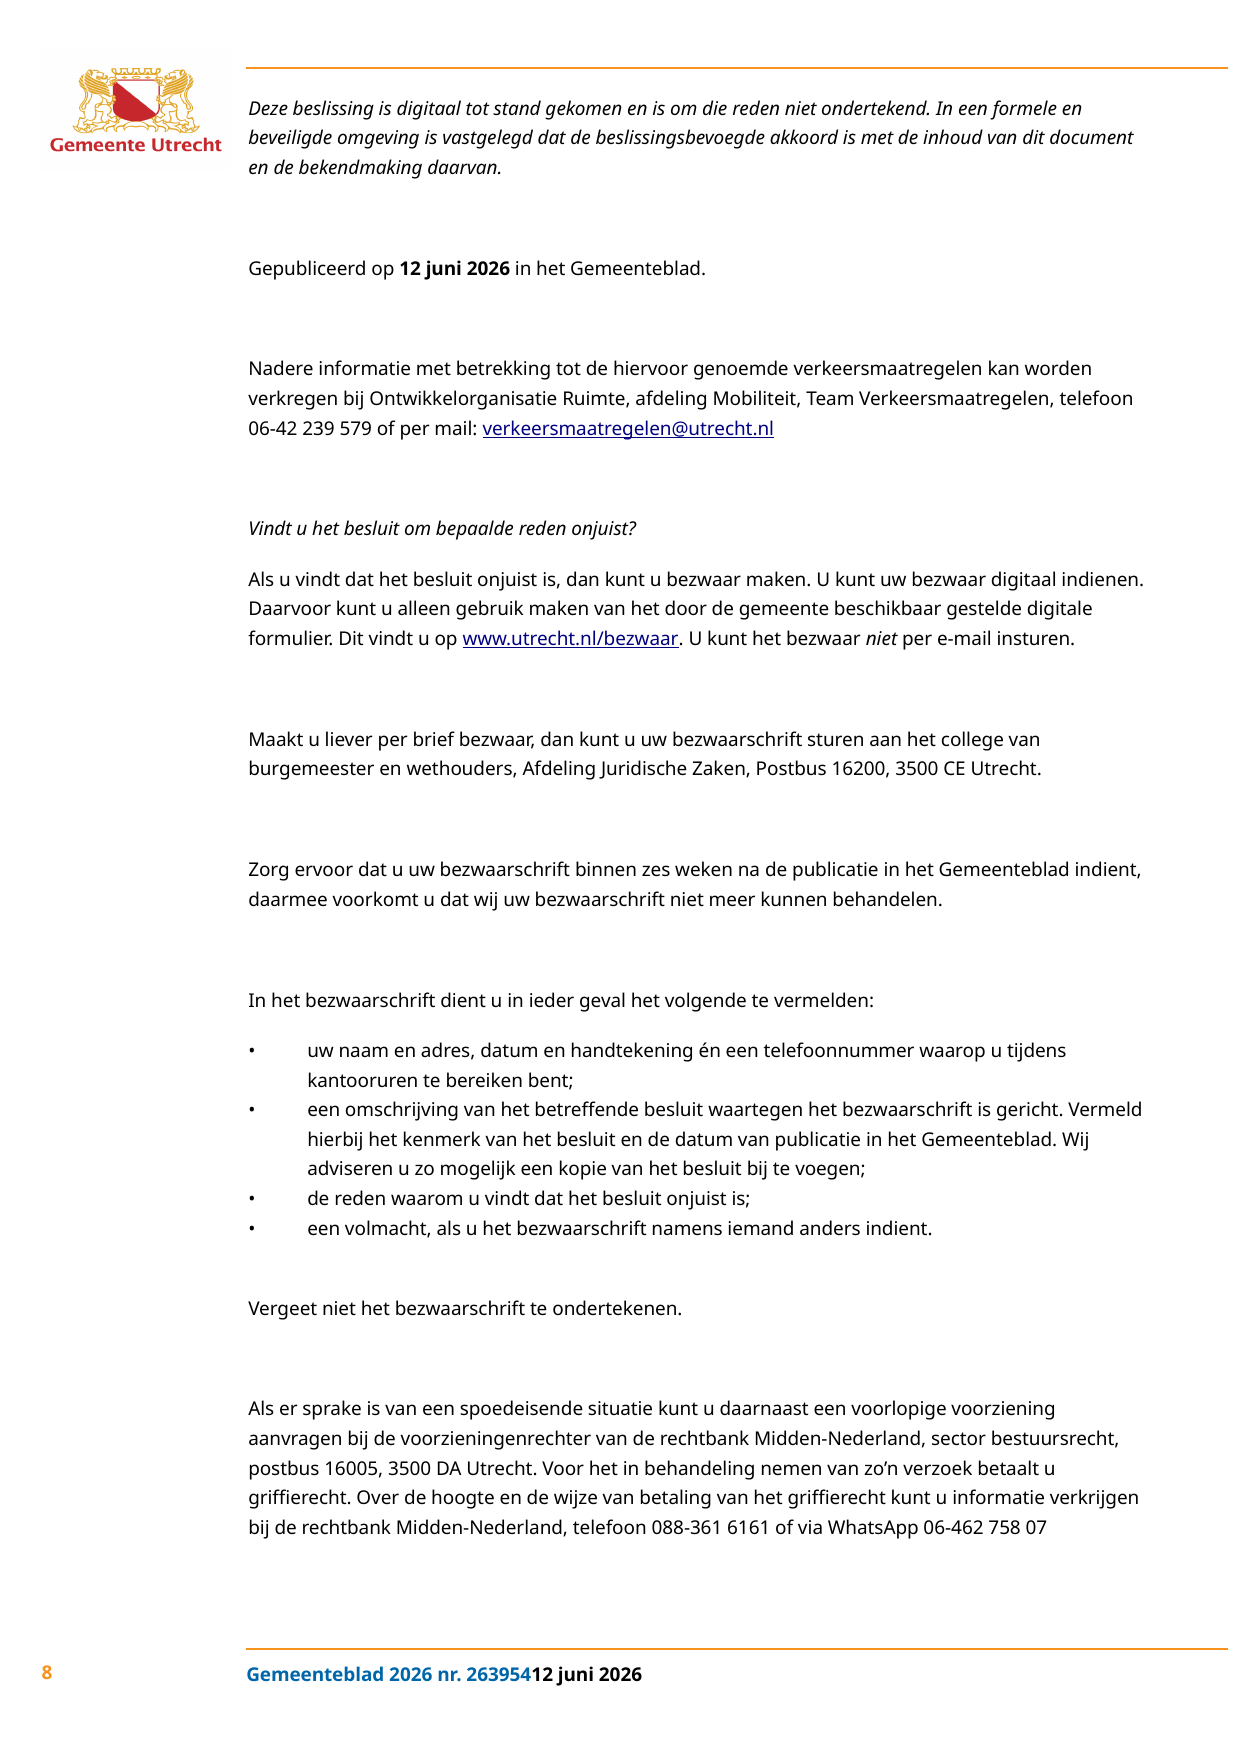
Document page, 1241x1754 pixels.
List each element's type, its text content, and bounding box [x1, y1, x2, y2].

text Als er sprake is van een spoedeisende situatie kunt u daarnaast een voorlopige voorziening aanvragen bij de voorzieningenrechter van de rechtbank Midden-Nederland, sector bestuursrecht, postbus 16005, 3500 DA Utrecht. Voor het in behandeling nemen van zo’n verzoek betaalt u griffierecht. Over de hoogte en de wijze van betaling van het griffierecht kunt u informatie verkrijgen bij de rechtbank Midden-Nederland, telefoon 088-361 6161 of via WhatsApp 06-462 758 07 [248, 1396, 1152, 1540]
list een omschrijving van het betreffende besluit waartegen het bezwaarschrift is gericht. Vermeld hierbij het kenmerk van het besluit en de datum van publicatie in het Gemeenteblad. Wij adviseren u zo mogelijk een kopie van het besluit bij te voegen; [248, 1096, 1152, 1181]
list een volmacht, als u het bezwaarschrift namens iemand anders indient. [248, 1215, 1152, 1241]
text Nadere informatie met betrekking tot de hiervoor genoemde verkeersmaatregelen kan worden verkregen bij Ontwikkelorganisatie Ruimte, afdeling Mobiliteit, Team Verkeersmaatregelen, telefoon 06-42 239 579 of per mail: verkeersmaatregelen@utrecht.nl [248, 356, 1152, 441]
text In het bezwaarschrift dient u in ieder geval het volgende te vermelden: [248, 987, 1152, 1013]
text Gepubliceerd op 12 juni 2026 in het Gemeenteblad. [248, 255, 1152, 281]
list de reden waarom u vindt dat het besluit onjuist is; [248, 1185, 1152, 1211]
text Maakt u liever per brief bezwaar, dan kunt u uw bezwaarschrift sturen aan het college van burgemeester en wethouders, Afdeling Juridische Zaken, Postbus 16200, 3500 CE Utrecht. [248, 726, 1152, 781]
text Vindt u het besluit om bepaalde reden onjuist? [248, 516, 1152, 541]
text Deze beslissing is digitaal tot stand gekomen en is om die reden niet ondertekend. In een formele en beveiligde omgeving is vastgelegd dat de beslissingsbevoegde akkoord is met de inhoud van dit document en de bekendmaking daarvan. [248, 95, 1152, 180]
text Vergeet niet het bezwaarschrift te ondertekenen. [248, 1295, 1152, 1321]
list uw naam en adres, datum en handtekening én een telefoonnummer waarop u tijdens kantooruren te bereiken bent; [248, 1037, 1152, 1093]
picture [41, 47, 231, 172]
text Als u vindt dat het besluit onjuist is, dan kunt u bezwaar maken. U kunt uw bezwaar digitaal indienen. Daarvoor kunt u alleen gebruik maken van het door de gemeente beschikbaar gestelde digitale formulier. Dit vindt u op www.utrecht.nl/bezwaar. U kunt het bezwaar niet per e-mail insturen. [248, 566, 1152, 651]
text Zorg ervoor dat u uw bezwaarschrift binnen zes weken na de publicatie in het Gemeenteblad indient, daarmee voorkomt u dat wij uw bezwaarschrift niet meer kunnen behandelen. [248, 856, 1152, 912]
